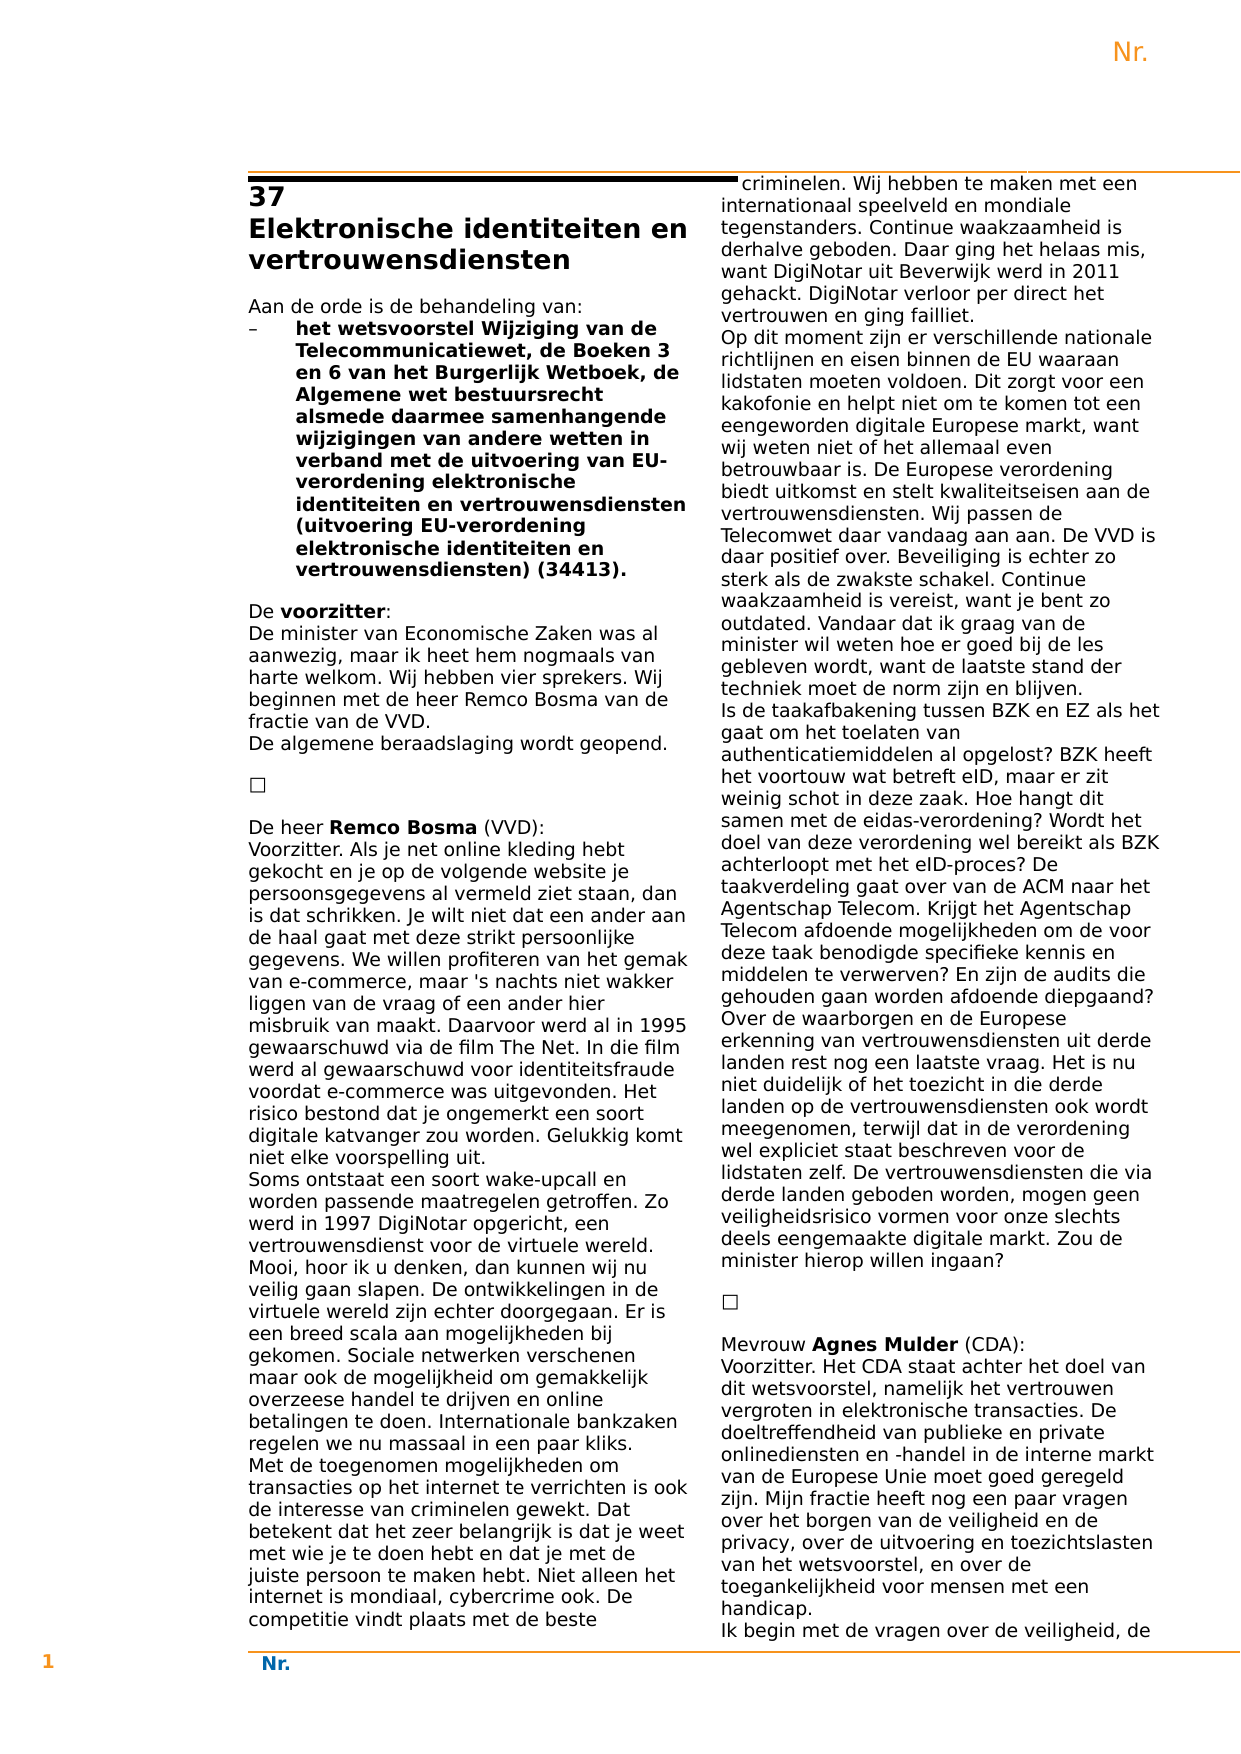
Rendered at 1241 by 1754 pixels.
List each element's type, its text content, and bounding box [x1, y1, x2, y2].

text Over de waarborgen en de Europese erkenning van vertrouwensdiensten uit derde landen rest nog een laatste vraag. Het is nu niet duidelijk of het toezicht in die derde landen op de vertrouwensdiensten ook wordt meegenomen, terwijl dat in de verordening wel expliciet staat beschreven voor de lidstaten zelf. De vertrouwensdiensten die via derde landen geboden worden, mogen geen veiligheidsrisico vormen voor onze slechts deels eengemaakte digitale markt. Zou de minister hierop willen ingaan? [721, 1008, 1163, 1272]
title 37 Elektronische identiteiten en vertrouwensdiensten [248, 182, 691, 276]
text De minister van Economische Zaken was al aanwezig, maar ik heet hem nogmaals van harte welkom. Wij hebben vier sprekers. Wij beginnen met de heer Remco Bosma van de fractie van de VVD. [248, 623, 691, 733]
text Aan de orde is de behandeling van: [248, 296, 691, 318]
text De voorzitter: [248, 601, 691, 623]
text Met de toegenomen mogelijkheden om transacties op het internet te verrichten is ook de interesse van criminelen gewekt. Dat betekent dat het zeer belangrijk is dat je weet met wie je te doen hebt en dat je met de juiste persoon te maken hebt. Niet alleen het internet is mondiaal, cybercrime ook. De competitie vindt plaats met de beste [248, 1454, 691, 1630]
text ⬜ [248, 775, 691, 797]
text ⬜ [721, 1292, 1163, 1314]
text Mevrouw Agnes Mulder (CDA): [721, 1334, 1163, 1356]
text De algemene beraadslaging wordt geopend. [248, 733, 691, 755]
text criminelen. Wij hebben te maken met een internationaal speelveld en mondiale tegenstanders. Continue waakzaamheid is derhalve geboden. Daar ging het helaas mis, want DigiNotar uit Beverwijk werd in 2011 gehackt. DigiNotar verloor per direct het vertrouwen en ging failliet. [721, 173, 1163, 327]
list het wetsvoorstel Wijziging van de Telecommunicatiewet, de Boeken 3 en 6 van het Burgerlijk Wetboek, de Algemene wet bestuursrecht alsmede daarmee samenhangende wijzigingen van andere wetten in verband met de uitvoering van EU-verordening elektronische identiteiten en vertrouwensdiensten (uitvoering EU-verordening elektronische identiteiten en vertrouwensdiensten) (34413). [248, 318, 691, 581]
text Voorzitter. Het CDA staat achter het doel van dit wetsvoorstel, namelijk het vertrouwen vergroten in elektronische transacties. De doeltreffendheid van publieke en private onlinediensten en -handel in de interne markt van de Europese Unie moet goed geregeld zijn. Mijn fractie heeft nog een paar vragen over het borgen van de veiligheid en de privacy, over de uitvoering en toezichtslasten van het wetsvoorstel, en over de toegankelijkheid voor mensen met een handicap. [721, 1356, 1163, 1619]
text Op dit moment zijn er verschillende nationale richtlijnen en eisen binnen de EU waaraan lidstaten moeten voldoen. Dit zorgt voor een kakofonie en helpt niet om te komen tot een eengeworden digitale Europese markt, want wij weten niet of het allemaal even betrouwbaar is. De Europese verordening biedt uitkomst en stelt kwaliteitseisen aan de vertrouwensdiensten. Wij passen de Telecomwet daar vandaag aan aan. De VVD is daar positief over. Beveiliging is echter zo sterk als de zwakste schakel. Continue waakzaamheid is vereist, want je bent zo outdated. Vandaar dat ik graag van de minister wil weten hoe er goed bij de les gebleven wordt, want de laatste stand der techniek moet de norm zijn en blijven. [721, 327, 1163, 700]
text Ik begin met de vragen over de veiligheid, de [721, 1619, 1163, 1641]
text Soms ontstaat een soort wake-upcall en worden passende maatregelen getroffen. Zo werd in 1997 DigiNotar opgericht, een vertrouwensdienst voor de virtuele wereld. Mooi, hoor ik u denken, dan kunnen wij nu veilig gaan slapen. De ontwikkelingen in de virtuele wereld zijn echter doorgegaan. Er is een breed scala aan mogelijkheden bij gekomen. Sociale netwerken verschenen maar ook de mogelijkheid om gemakkelijk overzeese handel te drijven en online betalingen te doen. Internationale bankzaken regelen we nu massaal in een paar kliks. [248, 1169, 691, 1454]
text De heer Remco Bosma (VVD): [248, 817, 691, 839]
text Is de taakafbakening tussen BZK en EZ als het gaat om het toelaten van authenticatiemiddelen al opgelost? BZK heeft het voortouw wat betreft eID, maar er zit weinig schot in deze zaak. Hoe hangt dit samen met de eidas-verordening? Wordt het doel van deze verordening wel bereikt als BZK achterloopt met het eID-proces? De taakverdeling gaat over van de ACM naar het Agentschap Telecom. Krijgt het Agentschap Telecom afdoende mogelijkheden om de voor deze taak benodigde specifieke kennis en middelen te verwerven? En zijn de audits die gehouden gaan worden afdoende diepgaand? [721, 700, 1163, 1008]
text Voorzitter. Als je net online kleding hebt gekocht en je op de volgende website je persoonsgegevens al vermeld ziet staan, dan is dat schrikken. Je wilt niet dat een ander aan de haal gaat met deze strikt persoonlijke gegevens. We willen profiteren van het gemak van e-commerce, maar 's nachts niet wakker liggen van de vraag of een ander hier misbruik van maakt. Daarvoor werd al in 1995 gewaarschuwd via de film The Net. In die film werd al gewaarschuwd voor identiteitsfraude voordat e-commerce was uitgevonden. Het risico bestond dat je ongemerkt een soort digitale katvanger zou worden. Gelukkig komt niet elke voorspelling uit. [248, 839, 691, 1169]
